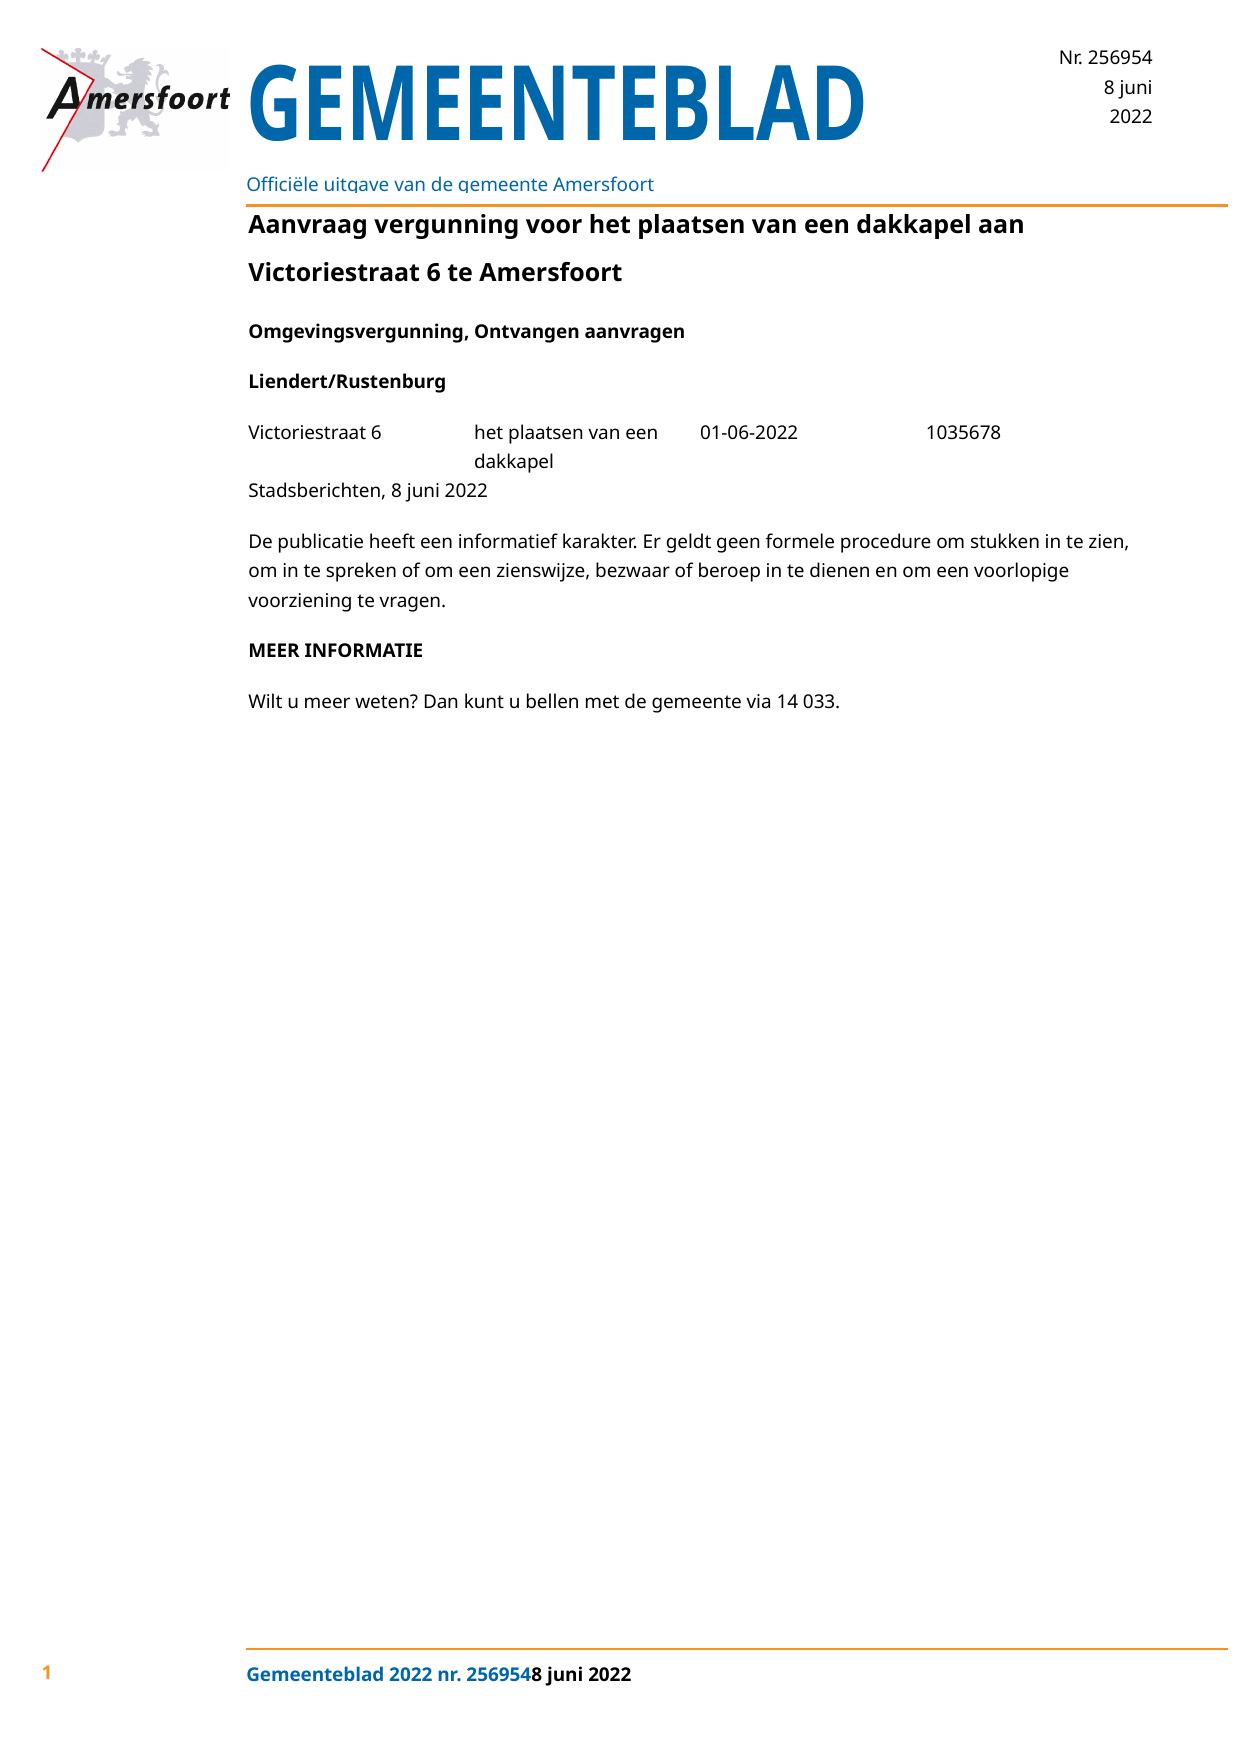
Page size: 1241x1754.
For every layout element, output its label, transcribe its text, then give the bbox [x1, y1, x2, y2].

text Stadsberichten, 8 juni 2022 [248, 477, 1152, 503]
text De publicatie heeft een informatief karakter. Er geldt geen formele procedure om stukken in te zien, om in te spreken of om een zienswijze, bezwaar of beroep in te dienen en om een voorlopige voorziening te vragen. [248, 528, 1152, 613]
table_header 1035678 [926, 419, 1152, 474]
text Liendert/Rustenburg [248, 368, 1152, 394]
table_header Victoriestraat 6 [248, 419, 474, 474]
text Omgevingsvergunning, Ontvangen aanvragen [248, 318, 1152, 344]
text Wilt u meer weten? Dan kunt u bellen met de gemeente via 14 033. [248, 688, 1152, 713]
table_header 01-06-2022 [700, 419, 926, 474]
text Aanvraag vergunning voor het plaatsen van een dakkapel aan Victoriestraat 6 te Amersfoort [248, 207, 1152, 288]
text MEER INFORMATIE [248, 637, 1152, 663]
picture [41, 47, 231, 172]
table_header het plaatsen van een dakkapel [474, 419, 700, 474]
